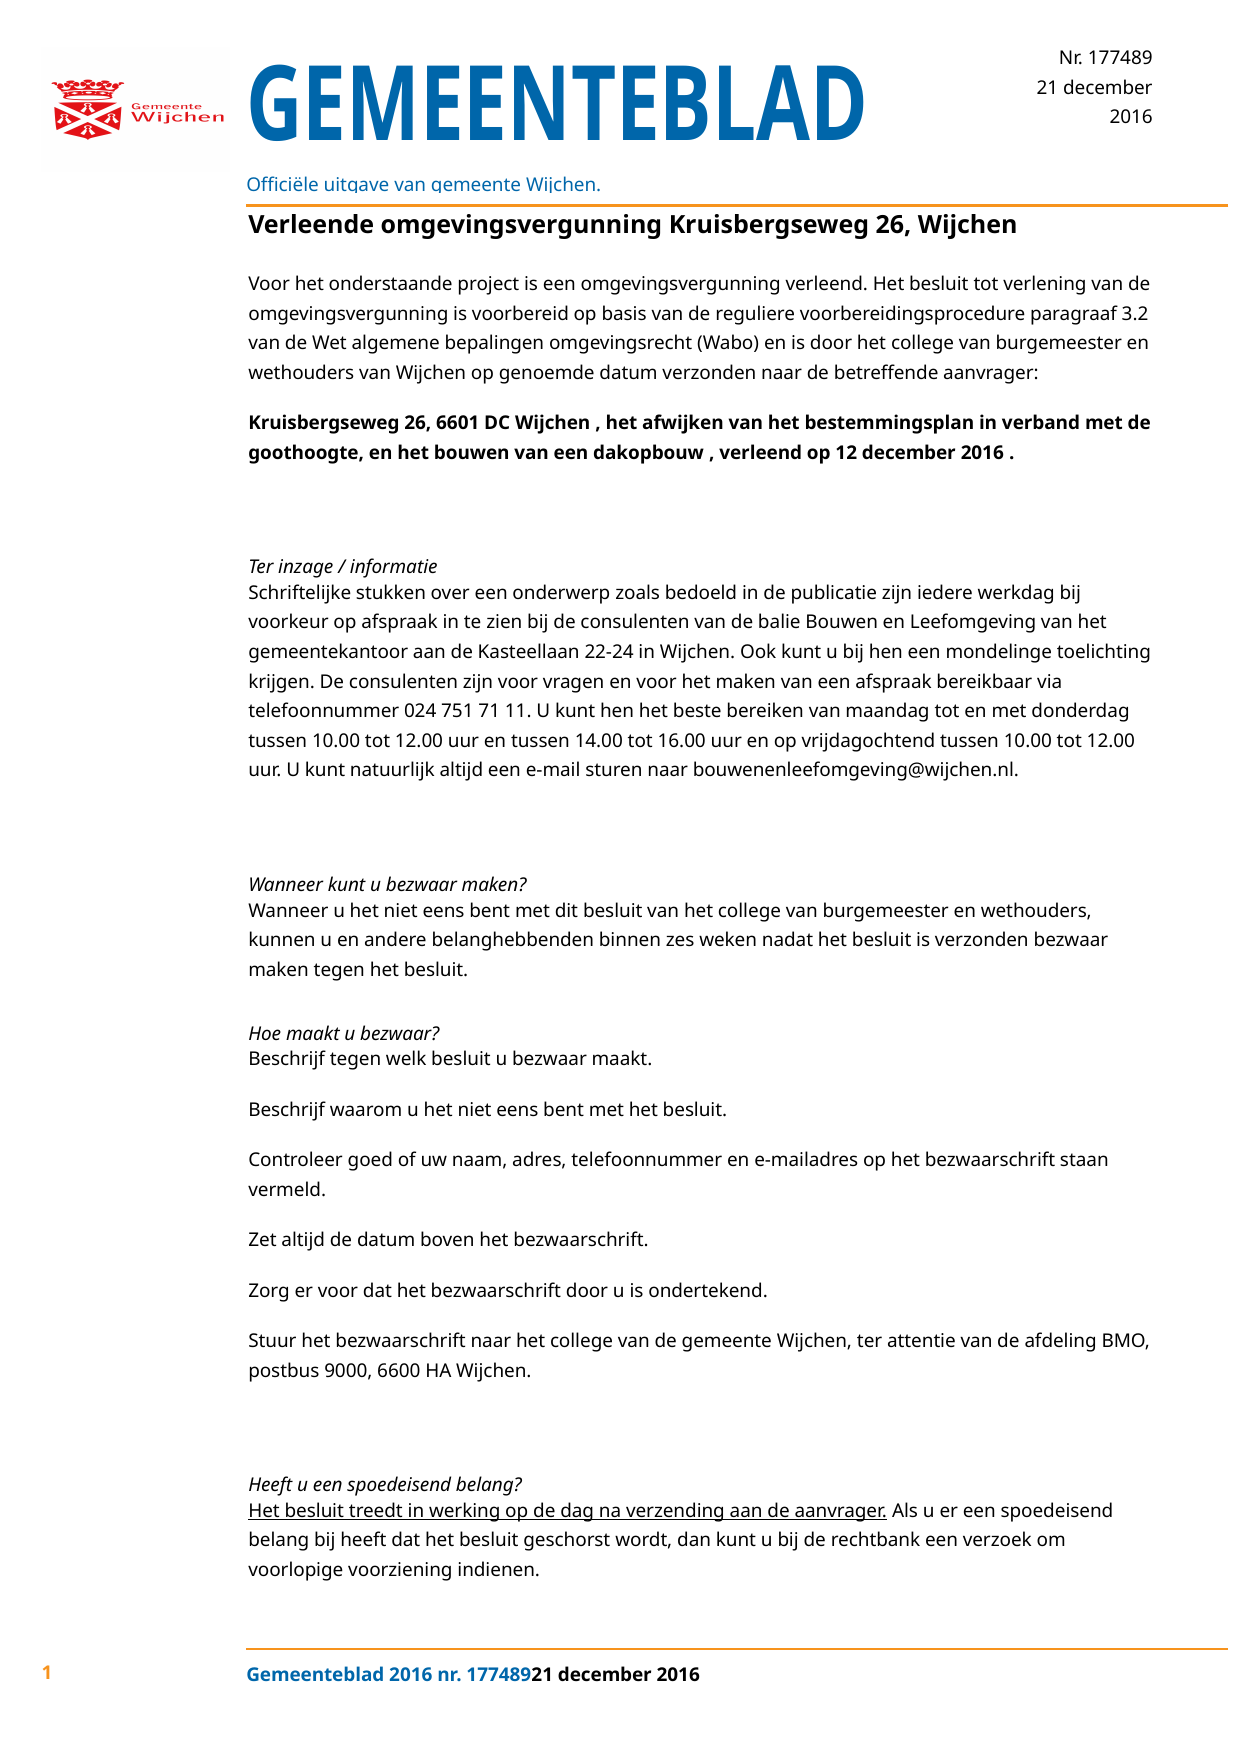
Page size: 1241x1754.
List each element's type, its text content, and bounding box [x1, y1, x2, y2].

text Ter inzage / informatie [248, 553, 1152, 579]
text Voor het onderstaande project is een omgevingsvergunning verleend. Het besluit tot verlening van de omgevingsvergunning is voorbereid op basis van de reguliere voorbereidingsprocedure paragraaf 3.2 van de Wet algemene bepalingen omgevingsrecht (Wabo) en is door het college van burgemeester en wethouders van Wijchen op genoemde datum verzonden naar de betreffende aanvrager: [248, 270, 1152, 385]
text Stuur het bezwaarschrift naar het college van de gemeente Wijchen, ter attentie van de afdeling BMO, postbus 9000, 6600 HA Wijchen. [248, 1327, 1152, 1383]
text Wanneer kunt u bezwaar maken? [248, 871, 1152, 897]
text Beschrijf waarom u het niet eens bent met het besluit. [248, 1096, 1152, 1122]
text Zorg er voor dat het bezwaarschrift door u is ondertekend. [248, 1277, 1152, 1303]
picture [41, 47, 231, 172]
text Kruisbergseweg 26, 6601 DC Wijchen , het afwijken van het bestemmingsplan in verband met de goothoogte, en het bouwen van een dakopbouw , verleend op 12 december 2016 . [248, 409, 1152, 465]
text Hoe maakt u bezwaar? [248, 1020, 1152, 1046]
text Zet altijd de datum boven het bezwaarschrift. [248, 1226, 1152, 1252]
text Schriftelijke stukken over een onderwerp zoals bedoeld in de publicatie zijn iedere werkdag bij voorkeur op afspraak in te zien bij de consulenten van de balie Bouwen en Leefomgeving van het gemeentekantoor aan de Kasteellaan 22-24 in Wijchen. Ook kunt u bij hen een mondelinge toelichting krijgen. De consulenten zijn voor vragen en voor het maken van een afspraak bereikbaar via telefoonnummer 024 751 71 11. U kunt hen het beste bereiken van maandag tot en met donderdag tussen 10.00 tot 12.00 uur en tussen 14.00 tot 16.00 uur en op vrijdagochtend tussen 10.00 tot 12.00 uur. U kunt natuurlijk altijd een e-mail sturen naar bouwenenleefomgeving@wijchen.nl. [248, 579, 1152, 782]
text Controleer goed of uw naam, adres, telefoonnummer en e-mailadres op het bezwaarschrift staan vermeld. [248, 1146, 1152, 1202]
text Beschrijf tegen welk besluit u bezwaar maakt. [248, 1046, 1152, 1071]
text Het besluit treedt in werking op de dag na verzending aan de aanvrager. Als u er een spoedeisend belang bij heeft dat het besluit geschorst wordt, dan kunt u bij de rechtbank een verzoek om voorlopige voorziening indienen. [248, 1497, 1152, 1582]
text Wanneer u het niet eens bent met dit besluit van het college van burgemeester en wethouders, kunnen u en andere belanghebbenden binnen zes weken nadat het besluit is verzonden bezwaar maken tegen het besluit. [248, 897, 1152, 982]
text Verleende omgevingsvergunning Kruisbergseweg 26, Wijchen [248, 207, 1152, 241]
text Heeft u een spoedeisend belang? [248, 1471, 1152, 1497]
